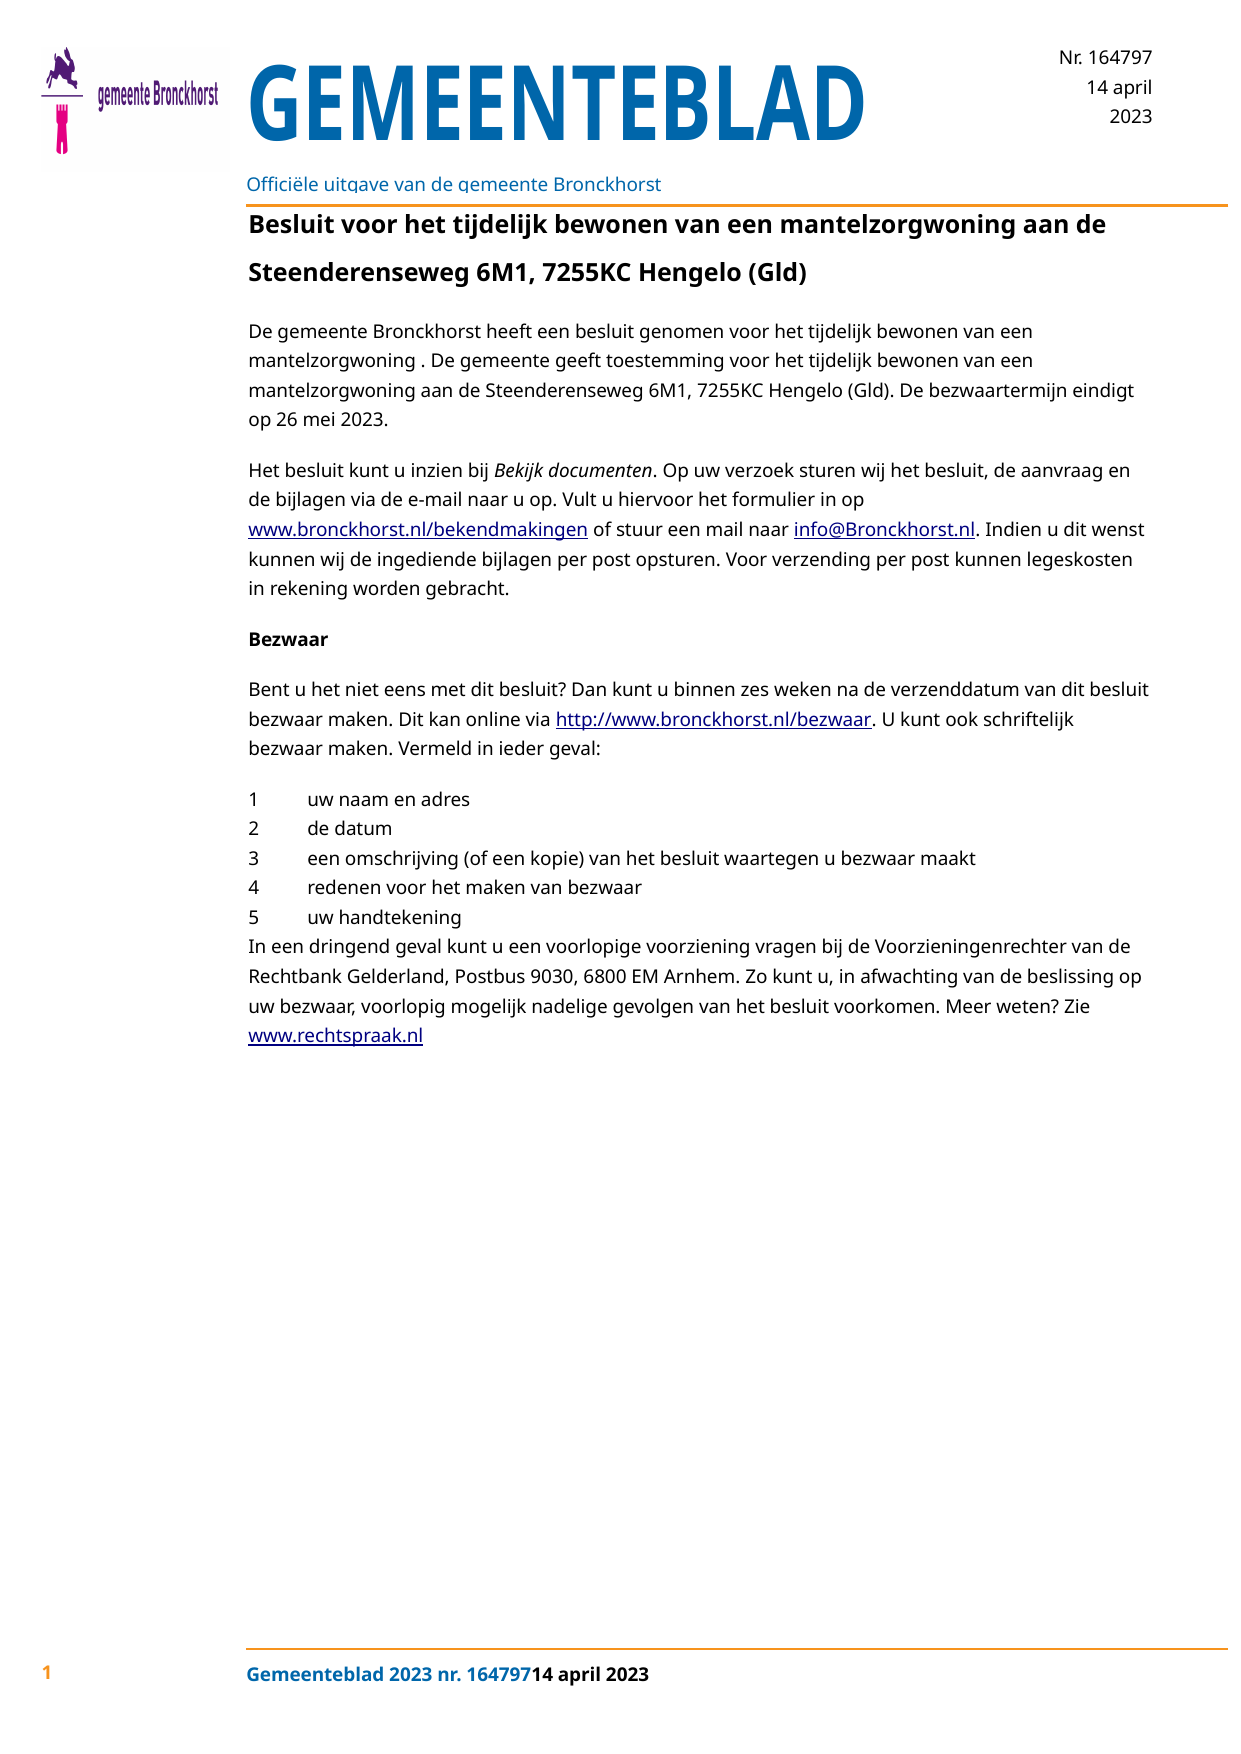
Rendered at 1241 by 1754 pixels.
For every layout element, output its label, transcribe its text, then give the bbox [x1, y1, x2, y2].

text De gemeente Bronckhorst heeft een besluit genomen voor het tijdelijk bewonen van een mantelzorgwoning . De gemeente geeft toestemming voor het tijdelijk bewonen van een mantelzorgwoning aan de Steenderenseweg 6M1, 7255KC Hengelo (Gld). De bezwaartermijn eindigt op 26 mei 2023. [248, 318, 1152, 432]
list een omschrijving (of een kopie) van het besluit waartegen u bezwaar maakt [248, 845, 1152, 871]
list uw handtekening [248, 904, 1152, 930]
text Het besluit kunt u inzien bij Bekijk documenten. Op uw verzoek sturen wij het besluit, de aanvraag en de bijlagen via de e-mail naar u op. Vult u hiervoor het formulier in op www.bronckhorst.nl/bekendmakingen of stuur een mail naar info@Bronckhorst.nl. Indien u dit wenst kunnen wij de ingediende bijlagen per post opsturen. Voor verzending per post kunnen legeskosten in rekening worden gebracht. [248, 457, 1152, 601]
text Bezwaar [248, 626, 1152, 652]
text Bent u het niet eens met dit besluit? Dan kunt u binnen zes weken na de verzenddatum van dit besluit bezwaar maken. Dit kan online via http://www.bronckhorst.nl/bezwaar. U kunt ook schriftelijk bezwaar maken. Vermeld in ieder geval: [248, 676, 1152, 761]
text Besluit voor het tijdelijk bewonen van een mantelzorgwoning aan de Steenderenseweg 6M1, 7255KC Hengelo (Gld) [248, 207, 1152, 288]
list uw naam en adres [248, 786, 1152, 812]
list de datum [248, 815, 1152, 841]
picture [41, 47, 231, 172]
list redenen voor het maken van bezwaar [248, 874, 1152, 900]
text In een dringend geval kunt u een voorlopige voorziening vragen bij de Voorzieningenrechter van de Rechtbank Gelderland, Postbus 9030, 6800 EM Arnhem. Zo kunt u, in afwachting van de beslissing op uw bezwaar, voorlopig mogelijk nadelige gevolgen van het besluit voorkomen. Meer weten? Zie www.rechtspraak.nl [248, 934, 1152, 1048]
